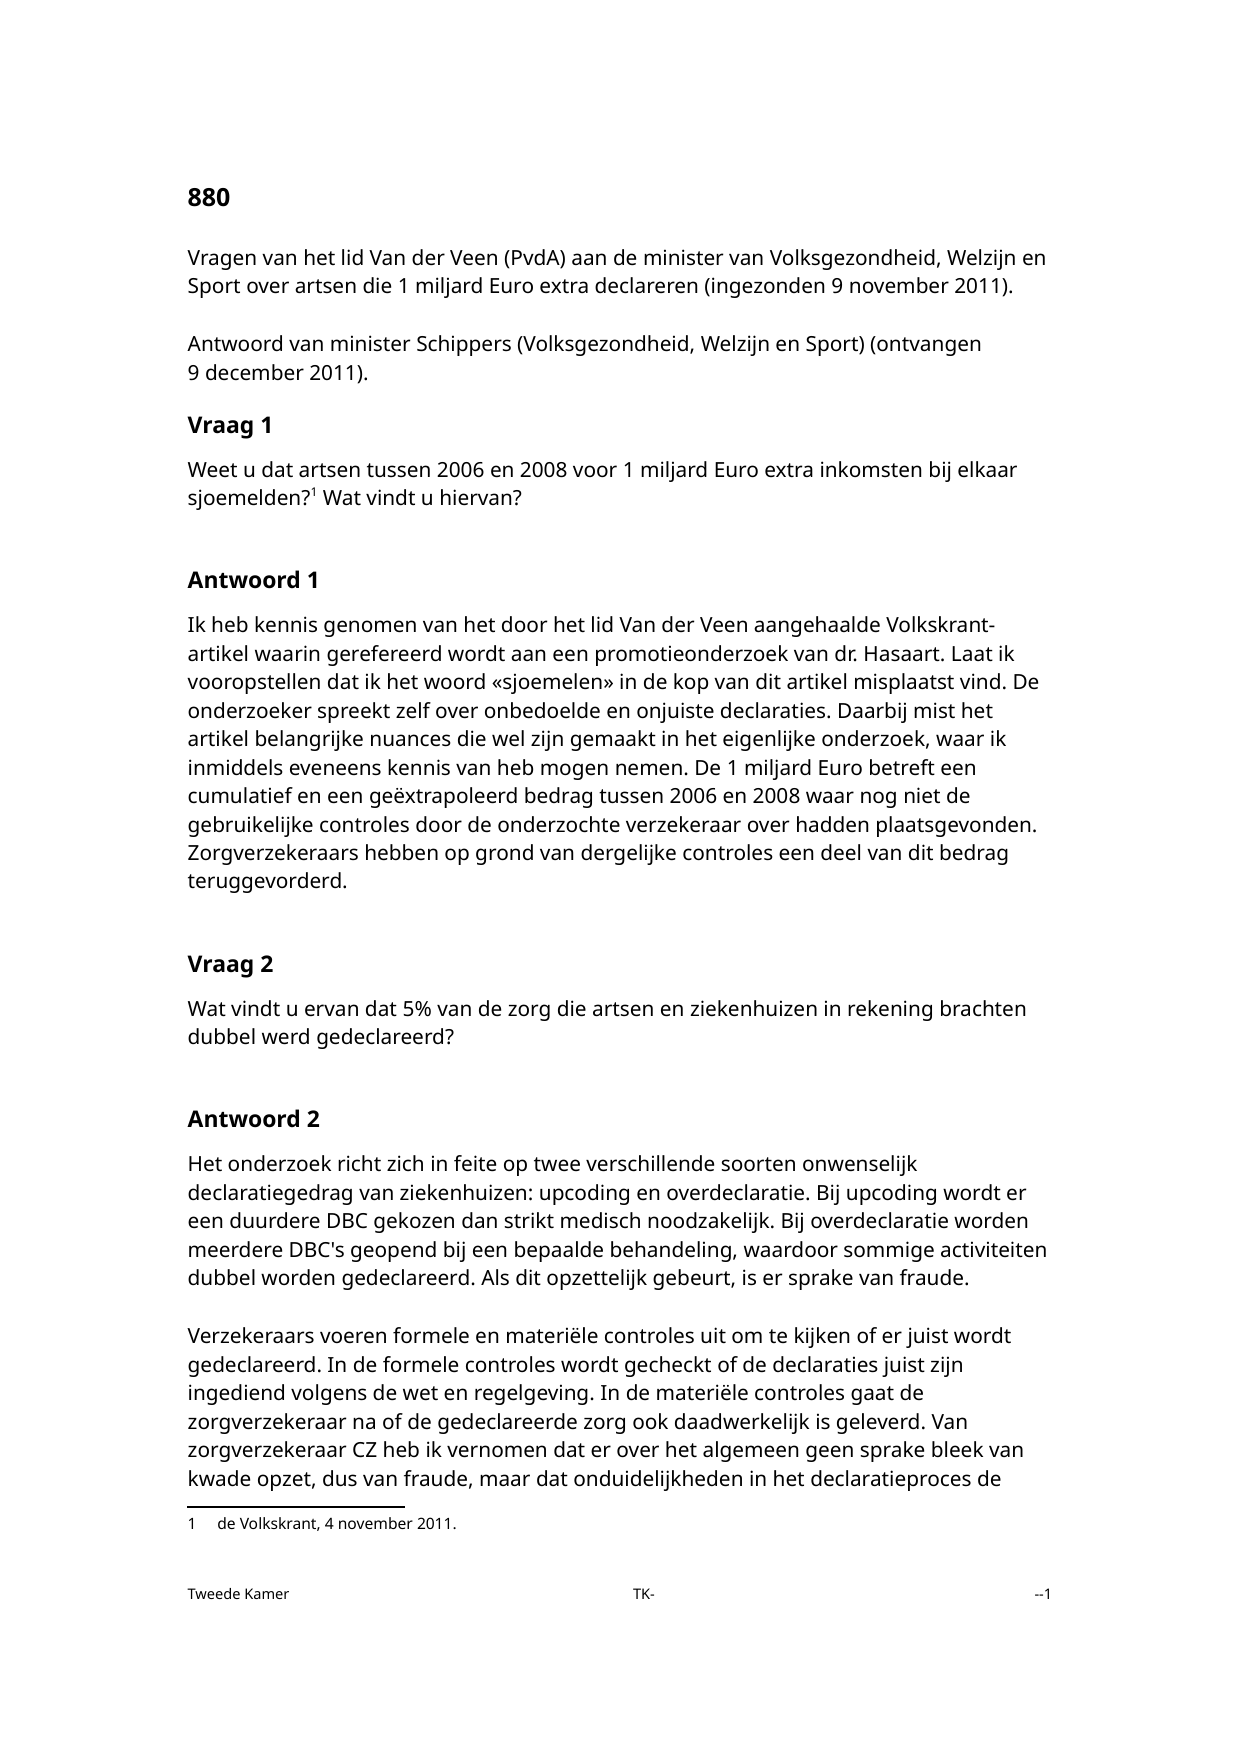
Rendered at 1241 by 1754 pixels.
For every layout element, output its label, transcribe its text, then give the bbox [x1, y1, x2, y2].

subtitle Vraag 1 [187, 409, 1053, 440]
text 880 [187, 179, 1053, 213]
text Het onderzoek richt zich in feite op twee verschillende soorten onwenselijk declaratiegedrag van ziekenhuizen: upcoding en overdeclaratie. Bij upcoding wordt er een duurdere DBC gekozen dan strikt medisch noodzakelijk. Bij overdeclaratie worden meerdere DBC's geopend bij een bepaalde behandeling, waardoor sommige activiteiten dubbel worden gedeclareerd. Als dit opzettelijk gebeurt, is er sprake van fraude. [187, 1149, 1053, 1292]
text Verzekeraars voeren formele en materiële controles uit om te kijken of er juist wordt gedeclareerd. In de formele controles wordt gecheckt of de declaraties juist zijn ingediend volgens de wet en regelgeving. In de materiële controles gaat de zorgverzekeraar na of de gedeclareerde zorg ook daadwerkelijk is geleverd. Van zorgverzekeraar CZ heb ik vernomen dat er over het algemeen geen sprake bleek van kwade opzet, dus van fraude, maar dat onduidelijkheden in het declaratieproces de [187, 1322, 1053, 1492]
text Antwoord van minister Schippers (Volksgezondheid, Welzijn en Sport) (ontvangen 9 december 2011). [187, 329, 1053, 386]
subtitle Antwoord 2 [187, 1103, 1053, 1134]
subtitle Vraag 2 [187, 947, 1053, 979]
text Vragen van het lid Van der Veen (PvdA) aan de minister van Volksgezondheid, Welzijn en Sport over artsen die 1 miljard Euro extra declareren (ingezonden 9 november 2011). [187, 243, 1053, 300]
text de Volkskrant, 4 november 2011. [187, 1506, 1053, 1534]
text Weet u dat artsen tussen 2006 en 2008 voor 1 miljard Euro extra inkomsten bij elkaar sjoemelden? Wat vindt u hiervan? [187, 455, 1053, 512]
subtitle Antwoord 1 [187, 564, 1053, 596]
text Wat vindt u ervan dat 5% van de zorg die artsen en ziekenhuizen in rekening brachten dubbel werd gedeclareerd? [187, 994, 1053, 1051]
text Ik heb kennis genomen van het door het lid Van der Veen aangehaalde Volkskrant-artikel waarin gerefereerd wordt aan een promotieonderzoek van dr. Hasaart. Laat ik vooropstellen dat ik het woord «sjoemelen» in de kop van dit artikel misplaatst vind. De onderzoeker spreekt zelf over onbedoelde en onjuiste declaraties. Daarbij mist het artikel belangrijke nuances die wel zijn gemaakt in het eigenlijke onderzoek, waar ik inmiddels eveneens kennis van heb mogen nemen. De 1 miljard Euro betreft een cumulatief en een geëxtrapoleerd bedrag tussen 2006 en 2008 waar nog niet de gebruikelijke controles door de onderzochte verzekeraar over hadden plaatsgevonden. Zorgverzekeraars hebben op grond van dergelijke controles een deel van dit bedrag teruggevorderd. [187, 611, 1053, 895]
